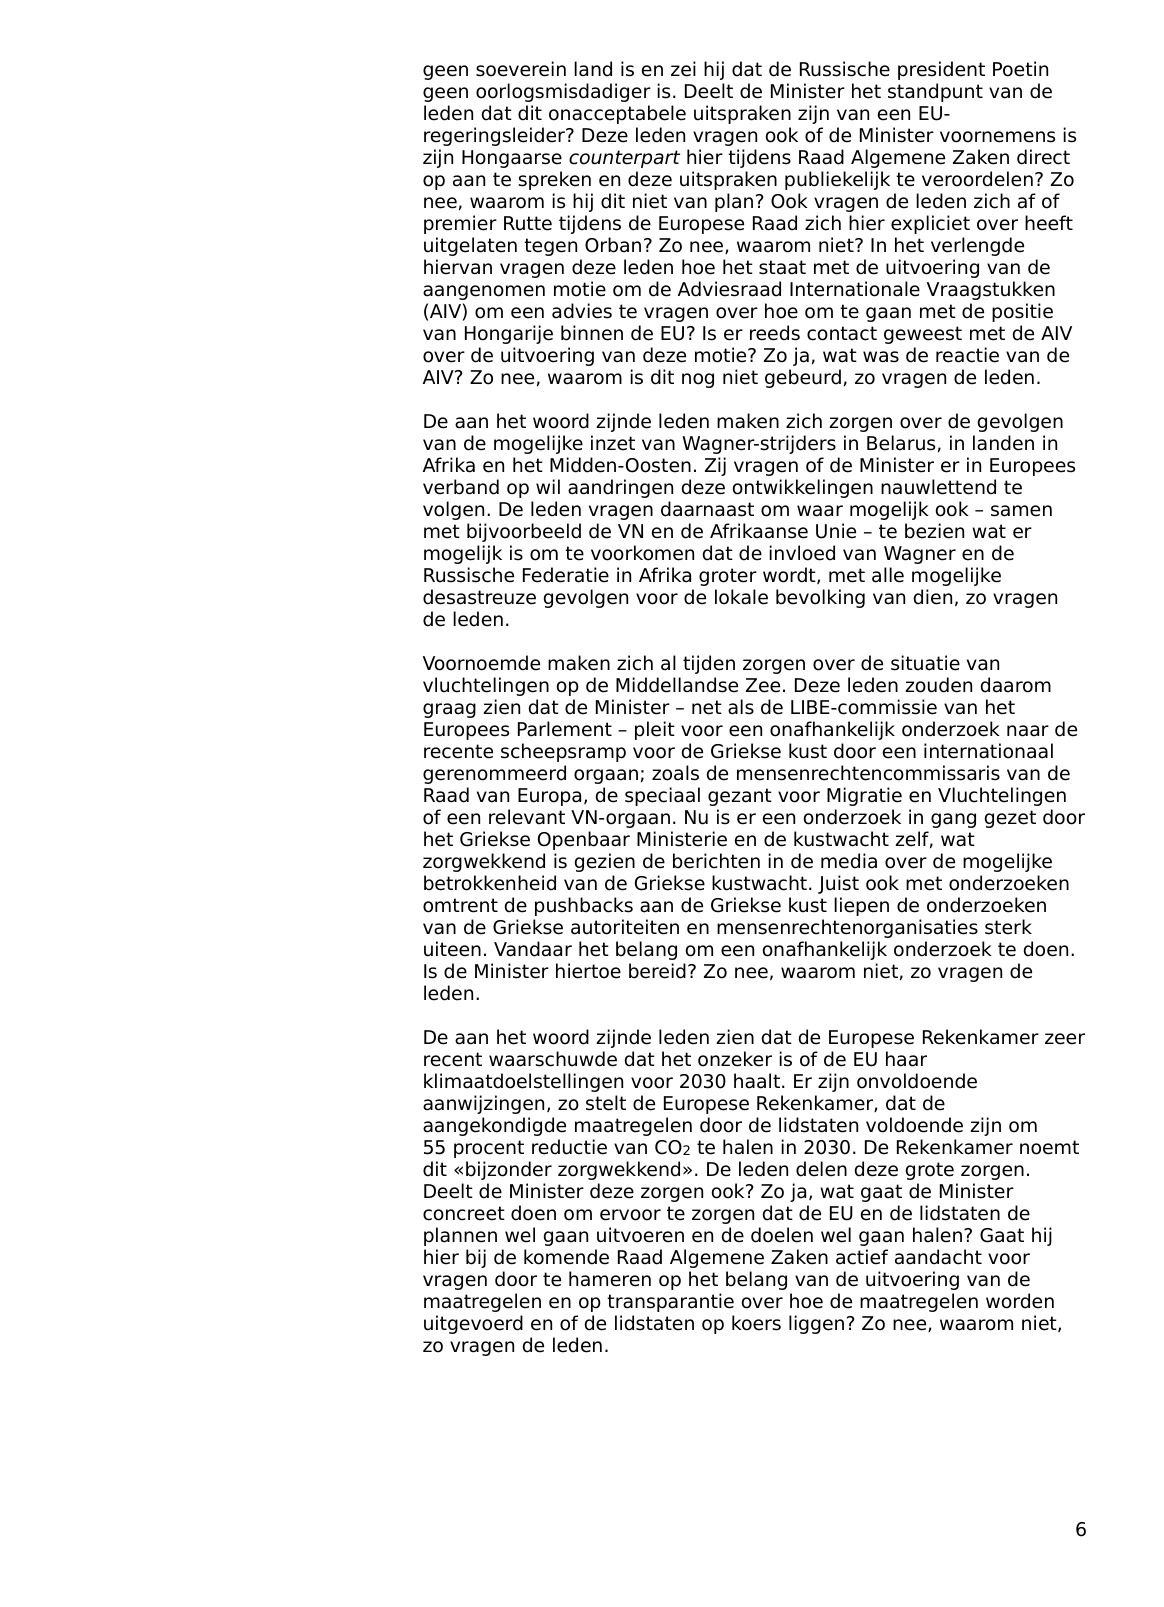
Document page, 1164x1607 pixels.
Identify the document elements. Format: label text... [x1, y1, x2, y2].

text geen soeverein land is en zei hij dat de Russische president Poetin geen oorlogsmisdadiger is. Deelt de Minister het standpunt van de leden dat dit onacceptabele uitspraken zijn van een EU-regeringsleider? Deze leden vragen ook of de Minister voornemens is zijn Hongaarse counterpart hier tijdens Raad Algemene Zaken direct op aan te spreken en deze uitspraken publiekelijk te veroordelen? Zo nee, waarom is hij dit niet van plan? Ook vragen de leden zich af of premier Rutte tijdens de Europese Raad zich hier expliciet over heeft uitgelaten tegen Orban? Zo nee, waarom niet? In het verlengde hiervan vragen deze leden hoe het staat met de uitvoering van de aangenomen motie om de Adviesraad Internationale Vraagstukken (AIV) om een advies te vragen over hoe om te gaan met de positie van Hongarije binnen de EU? Is er reeds contact geweest met de AIV over de uitvoering van deze motie? Zo ja, wat was de reactie van de AIV? Zo nee, waarom is dit nog niet gebeurd, zo vragen de leden. [422, 59, 1087, 389]
text Voornoemde maken zich al tijden zorgen over de situatie van vluchtelingen op de Middellandse Zee. Deze leden zouden daarom graag zien dat de Minister – net als de LIBE-commissie van het Europees Parlement – pleit voor een onafhankelijk onderzoek naar de recente scheepsramp voor de Griekse kust door een internationaal gerenommeerd orgaan; zoals de mensenrechtencommissaris van de Raad van Europa, de speciaal gezant voor Migratie en Vluchtelingen of een relevant VN-orgaan. Nu is er een onderzoek in gang gezet door het Griekse Openbaar Ministerie en de kustwacht zelf, wat zorgwekkend is gezien de berichten in de media over de mogelijke betrokkenheid van de Griekse kustwacht. Juist ook met onderzoeken omtrent de pushbacks aan de Griekse kust liepen de onderzoeken van de Griekse autoriteiten en mensenrechtenorganisaties sterk uiteen. Vandaar het belang om een onafhankelijk onderzoek te doen. Is de Minister hiertoe bereid? Zo nee, waarom niet, zo vragen de leden. [422, 653, 1087, 1004]
text De aan het woord zijnde leden zien dat de Europese Rekenkamer zeer recent waarschuwde dat het onzeker is of de EU haar klimaatdoelstellingen voor 2030 haalt. Er zijn onvoldoende aanwijzingen, zo stelt de Europese Rekenkamer, dat de aangekondigde maatregelen door de lidstaten voldoende zijn om 55 procent reductie van CO2 te halen in 2030. De Rekenkamer noemt dit «bijzonder zorgwekkend». De leden delen deze grote zorgen. Deelt de Minister deze zorgen ook? Zo ja, wat gaat de Minister concreet doen om ervoor te zorgen dat de EU en de lidstaten de plannen wel gaan uitvoeren en de doelen wel gaan halen? Gaat hij hier bij de komende Raad Algemene Zaken actief aandacht voor vragen door te hameren op het belang van de uitvoering van de maatregelen en op transparantie over hoe de maatregelen worden uitgevoerd en of de lidstaten op koers liggen? Zo nee, waarom niet, zo vragen de leden. [422, 1027, 1087, 1356]
text De aan het woord zijnde leden maken zich zorgen over de gevolgen van de mogelijke inzet van Wagner-strijders in Belarus, in landen in Afrika en het Midden-Oosten. Zij vragen of de Minister er in Europees verband op wil aandringen deze ontwikkelingen nauwlettend te volgen. De leden vragen daarnaast om waar mogelijk ook – samen met bijvoorbeeld de VN en de Afrikaanse Unie – te bezien wat er mogelijk is om te voorkomen dat de invloed van Wagner en de Russische Federatie in Afrika groter wordt, met alle mogelijke desastreuze gevolgen voor de lokale bevolking van dien, zo vragen de leden. [422, 411, 1087, 631]
